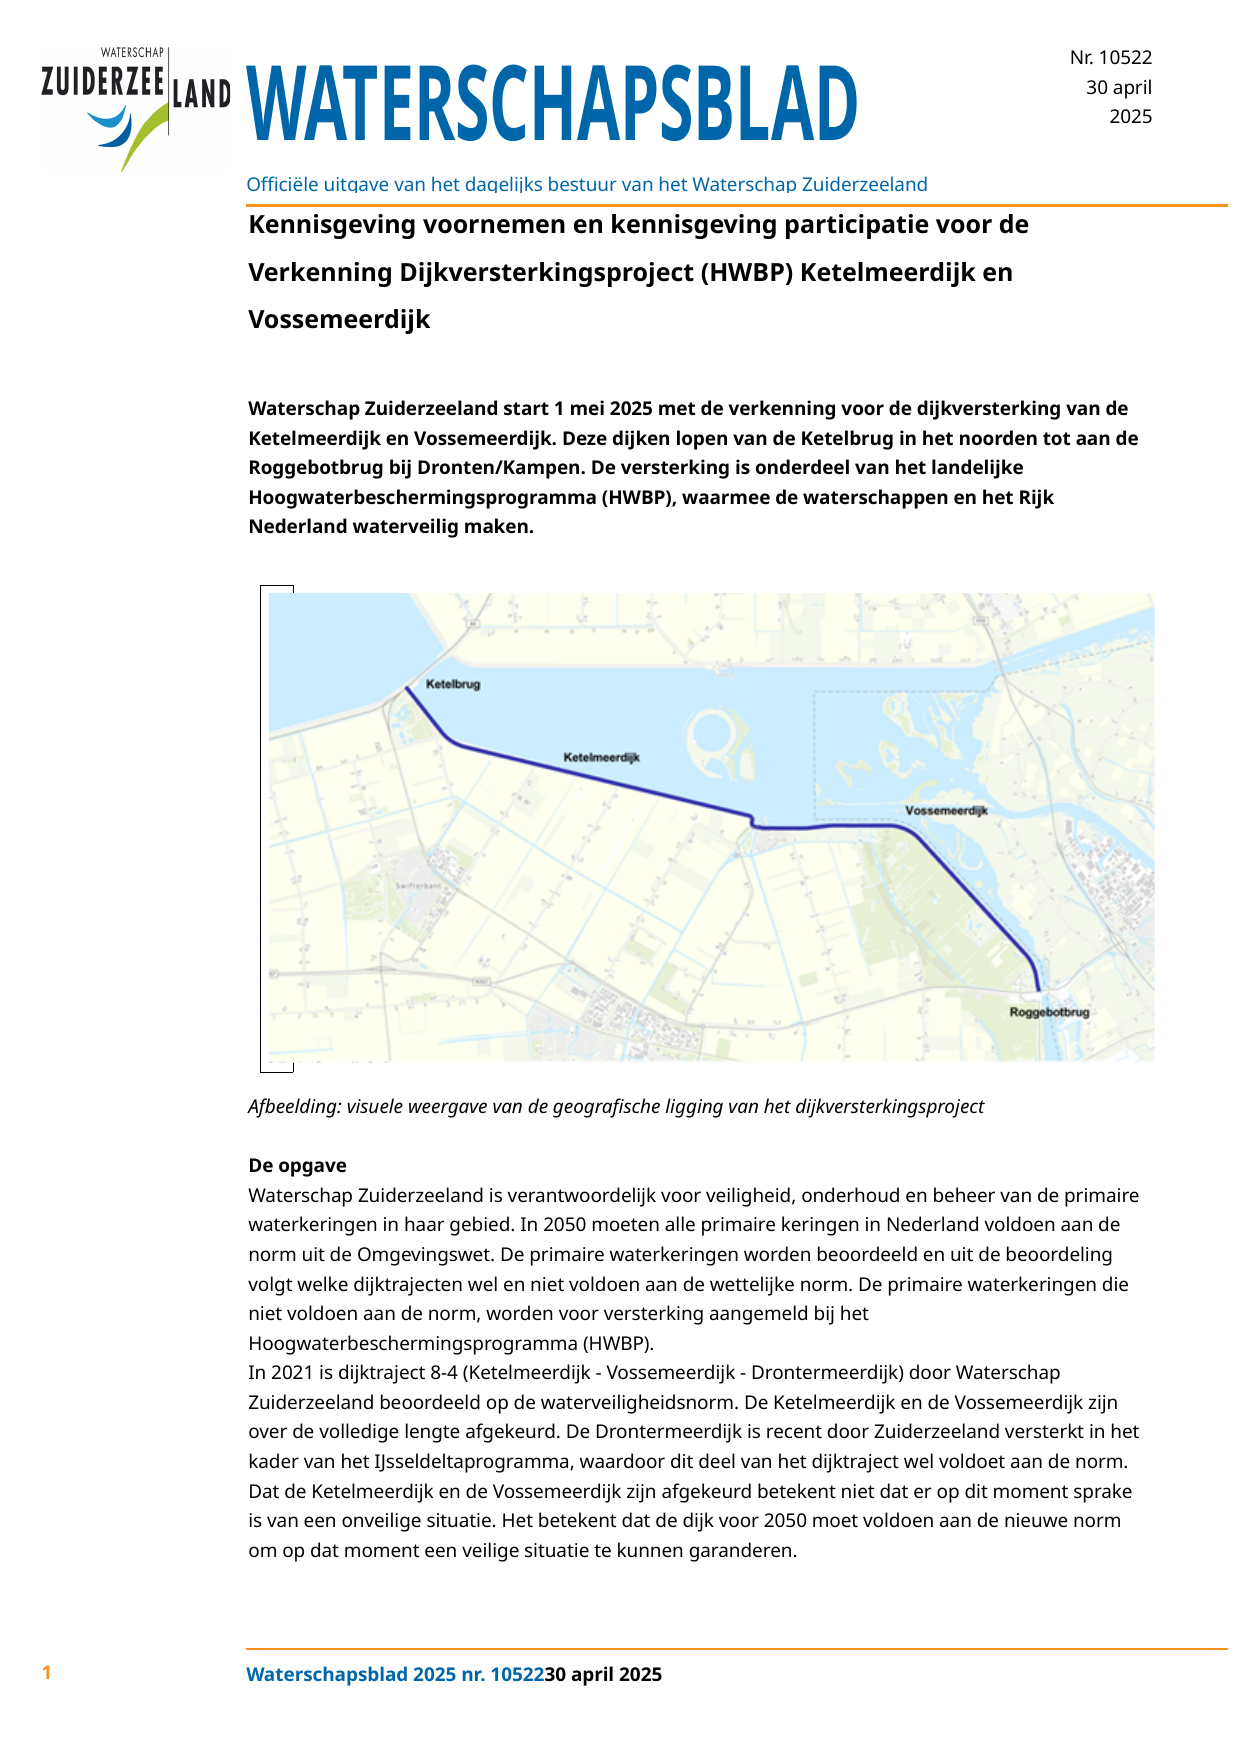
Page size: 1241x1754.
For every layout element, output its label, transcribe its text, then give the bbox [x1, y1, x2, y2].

text In 2021 is dijktraject 8-4 (Ketelmeerdijk - Vossemeerdijk - Drontermeerdijk) door Waterschap Zuiderzeeland beoordeeld op de waterveiligheidsnorm. De Ketelmeerdijk en de Vossemeerdijk zijn over de volledige lengte afgekeurd. De Drontermeerdijk is recent door Zuiderzeeland versterkt in het kader van het IJsseldeltaprogramma, waardoor dit deel van het dijktraject wel voldoet aan de norm. [248, 1359, 1152, 1474]
picture [268, 593, 1155, 1063]
text De opgave [248, 1152, 1152, 1178]
text Afbeelding: visuele weergave van de geografische ligging van het dijkversterkingsproject [248, 1093, 1152, 1119]
picture [41, 47, 231, 172]
text Dat de Ketelmeerdijk en de Vossemeerdijk zijn afgekeurd betekent niet dat er op dit moment sprake is van een onveilige situatie. Het betekent dat de dijk voor 2050 moet voldoen aan de nieuwe norm om op dat moment een veilige situatie te kunnen garanderen. [248, 1478, 1152, 1563]
text Waterschap Zuiderzeeland is verantwoordelijk voor veiligheid, onderhoud en beheer van de primaire waterkeringen in haar gebied. In 2050 moeten alle primaire keringen in Nederland voldoen aan de norm uit de Omgevingswet. De primaire waterkeringen worden beoordeeld en uit de beoordeling volgt welke dijktrajecten wel en niet voldoen aan de wettelijke norm. De primaire waterkeringen die niet voldoen aan de norm, worden voor versterking aangemeld bij het Hoogwaterbeschermingsprogramma (HWBP). [248, 1182, 1152, 1356]
text Waterschap Zuiderzeeland start 1 mei 2025 met de verkenning voor de dijkversterking van de Ketelmeerdijk en Vossemeerdijk. Deze dijken lopen van de Ketelbrug in het noorden tot aan de Roggebotbrug bij Dronten/Kampen. De versterking is onderdeel van het landelijke Hoogwaterbeschermingsprogramma (HWBP), waarmee de waterschappen en het Rijk Nederland waterveilig maken. [248, 395, 1152, 539]
text Kennisgeving voornemen en kennisgeving participatie voor de Verkenning Dijkversterkingsproject (HWBP) Ketelmeerdijk en Vossemeerdijk [248, 207, 1152, 336]
